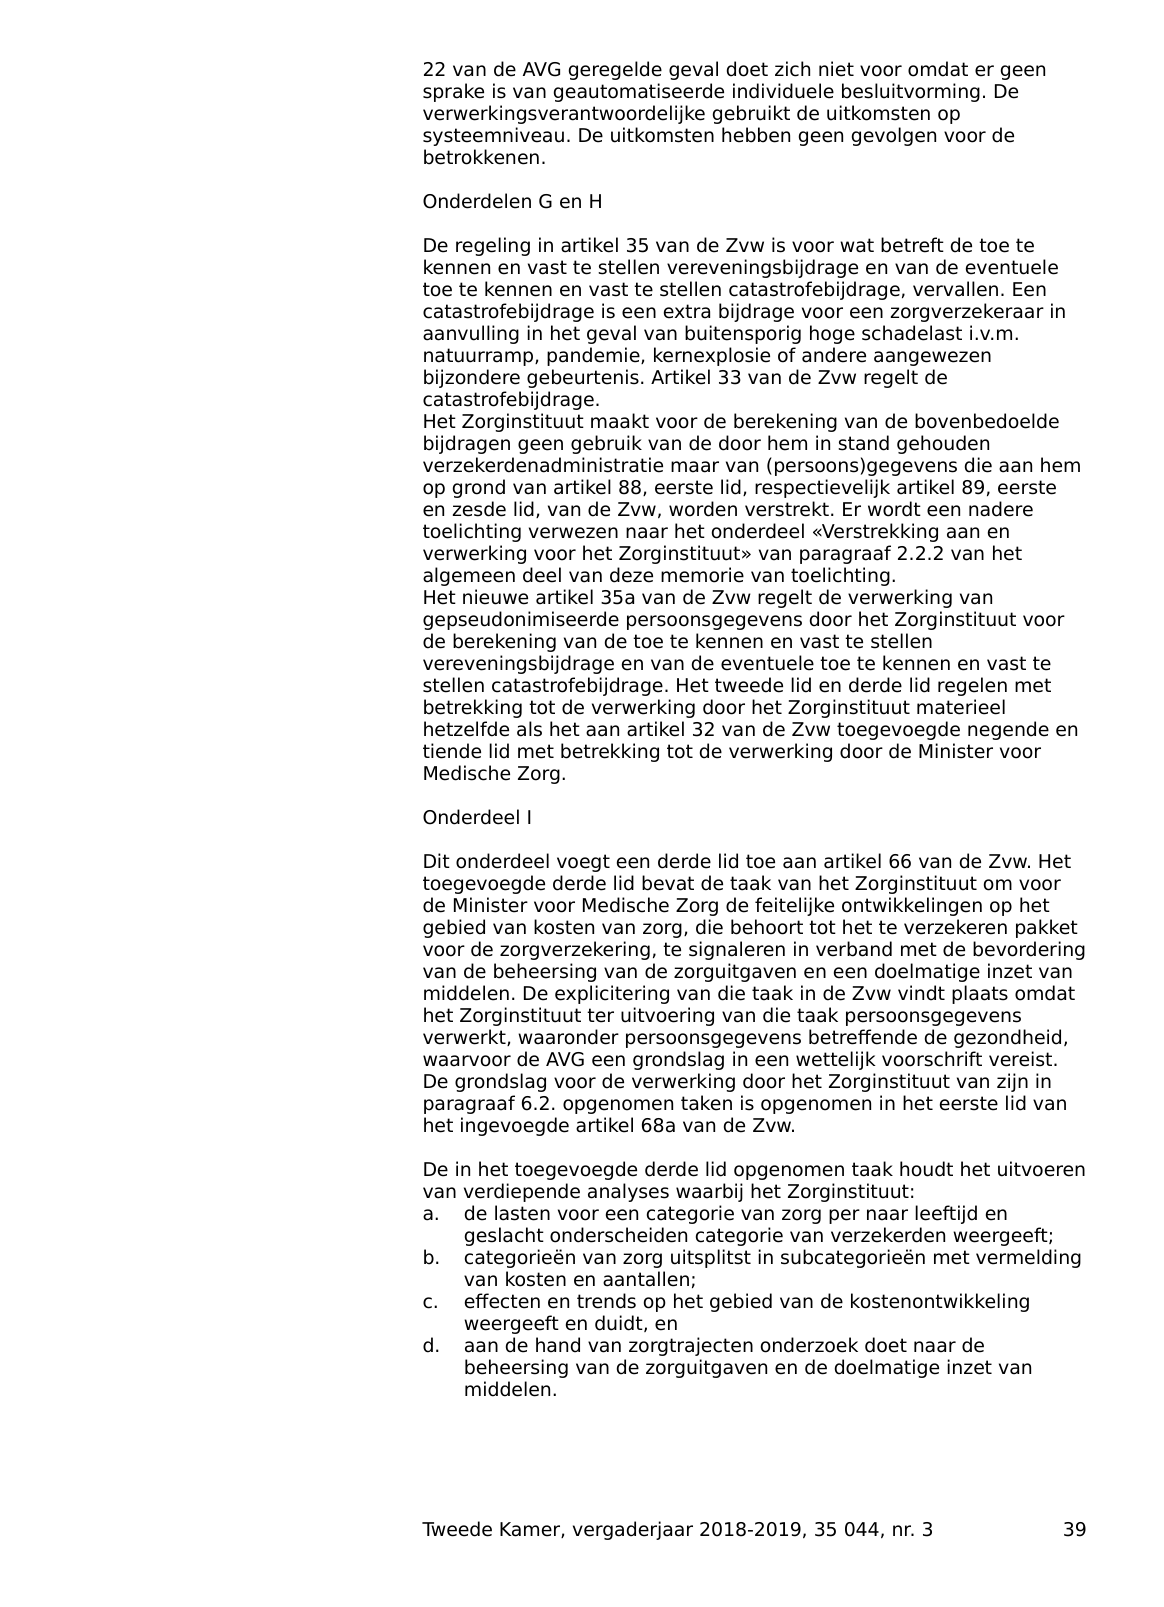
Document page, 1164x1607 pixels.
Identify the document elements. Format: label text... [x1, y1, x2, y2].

text 22 van de AVG geregelde geval doet zich niet voor omdat er geen sprake is van geautomatiseerde individuele besluitvorming. De verwerkingsverantwoordelijke gebruikt de uitkomsten op systeemniveau. De uitkomsten hebben geen gevolgen voor de betrokkenen. [422, 59, 1087, 169]
text c. effecten en trends op het gebied van de kostenontwikkeling weergeeft en duidt, en [422, 1291, 1087, 1335]
subtitle Onderdelen G en H [422, 191, 1087, 213]
subtitle Onderdeel I [422, 807, 1087, 829]
text Dit onderdeel voegt een derde lid toe aan artikel 66 van de Zvw. Het toegevoegde derde lid bevat de taak van het Zorginstituut om voor de Minister voor Medische Zorg de feitelijke ontwikkelingen op het gebied van kosten van zorg, die behoort tot het te verzekeren pakket voor de zorgverzekering, te signaleren in verband met de bevordering van de beheersing van de zorguitgaven en een doelmatige inzet van middelen. De explicitering van die taak in de Zvw vindt plaats omdat het Zorginstituut ter uitvoering van die taak persoonsgegevens verwerkt, waaronder persoonsgegevens betreffende de gezondheid, waarvoor de AVG een grondslag in een wettelijk voorschrift vereist. De grondslag voor de verwerking door het Zorginstituut van zijn in paragraaf 6.2. opgenomen taken is opgenomen in het eerste lid van het ingevoegde artikel 68a van de Zvw. [422, 851, 1087, 1137]
text Het Zorginstituut maakt voor de berekening van de bovenbedoelde bijdragen geen gebruik van de door hem in stand gehouden verzekerdenadministratie maar van (persoons)gegevens die aan hem op grond van artikel 88, eerste lid, respectievelijk artikel 89, eerste en zesde lid, van de Zvw, worden verstrekt. Er wordt een nadere toelichting verwezen naar het onderdeel «Verstrekking aan en verwerking voor het Zorginstituut» van paragraaf 2.2.2 van het algemeen deel van deze memorie van toelichting. [422, 411, 1087, 587]
text De regeling in artikel 35 van de Zvw is voor wat betreft de toe te kennen en vast te stellen vereveningsbijdrage en van de eventuele toe te kennen en vast te stellen catastrofebijdrage, vervallen. Een catastrofebijdrage is een extra bijdrage voor een zorgverzekeraar in aanvulling in het geval van buitensporig hoge schadelast i.v.m. natuurramp, pandemie, kernexplosie of andere aangewezen bijzondere gebeurtenis. Artikel 33 van de Zvw regelt de catastrofebijdrage. [422, 235, 1087, 411]
text Het nieuwe artikel 35a van de Zvw regelt de verwerking van gepseudonimiseerde persoonsgegevens door het Zorginstituut voor de berekening van de toe te kennen en vast te stellen vereveningsbijdrage en van de eventuele toe te kennen en vast te stellen catastrofebijdrage. Het tweede lid en derde lid regelen met betrekking tot de verwerking door het Zorginstituut materieel hetzelfde als het aan artikel 32 van de Zvw toegevoegde negende en tiende lid met betrekking tot de verwerking door de Minister voor Medische Zorg. [422, 587, 1087, 785]
text d. aan de hand van zorgtrajecten onderzoek doet naar de beheersing van de zorguitgaven en de doelmatige inzet van middelen. [422, 1335, 1087, 1401]
text a. de lasten voor een categorie van zorg per naar leeftijd en geslacht onderscheiden categorie van verzekerden weergeeft; [422, 1203, 1087, 1247]
text De in het toegevoegde derde lid opgenomen taak houdt het uitvoeren van verdiepende analyses waarbij het Zorginstituut: [422, 1159, 1087, 1203]
text b. categorieën van zorg uitsplitst in subcategorieën met vermelding van kosten en aantallen; [422, 1247, 1087, 1291]
